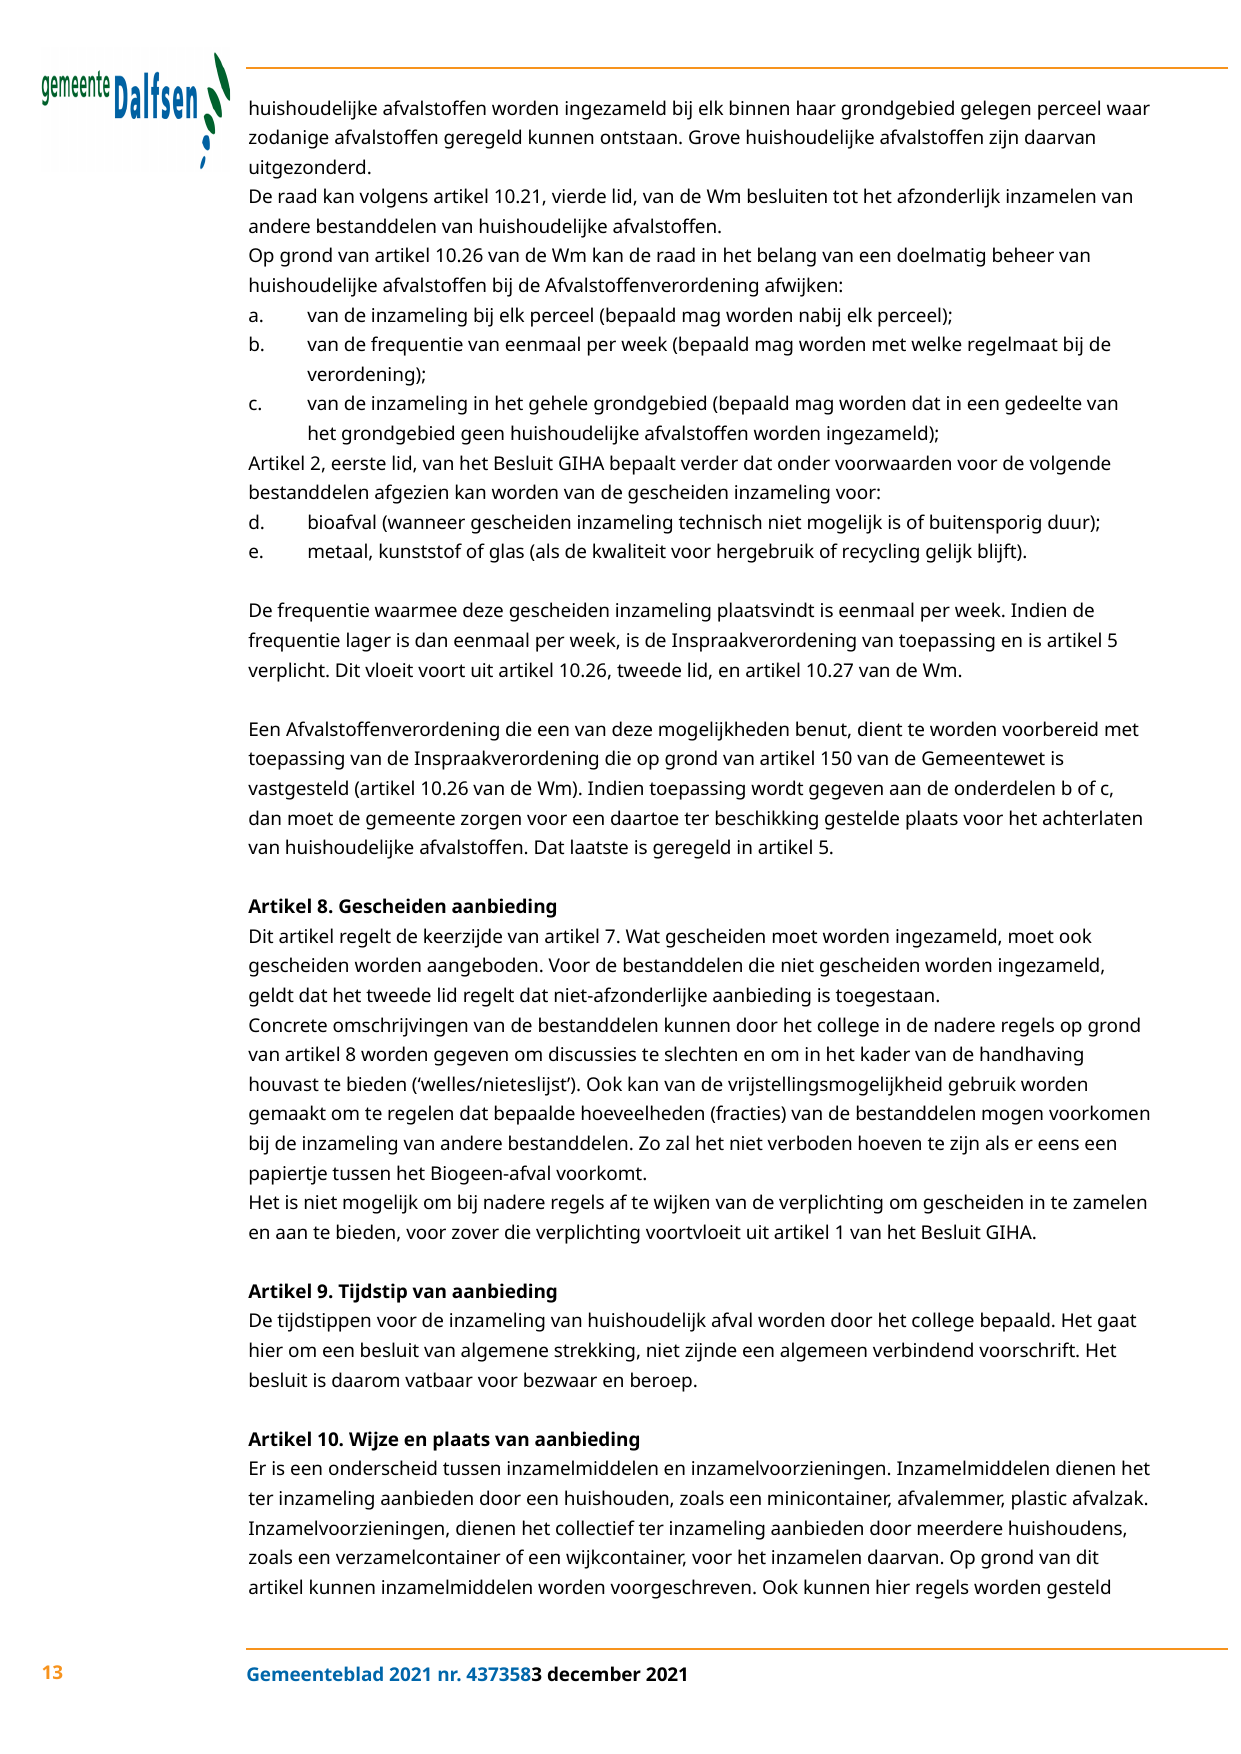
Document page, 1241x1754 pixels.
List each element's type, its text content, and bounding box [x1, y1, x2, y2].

text De raad kan volgens artikel 10.21, vierde lid, van de Wm besluiten tot het afzonderlijk inzamelen van andere bestanddelen van huishoudelijke afvalstoffen. [248, 183, 1152, 239]
text Artikel 9. Tijdstip van aanbieding [248, 1278, 1152, 1304]
list van de frequentie van eenmaal per week (bepaald mag worden met welke regelmaat bij de verordening); [248, 331, 1152, 387]
text Een Afvalstoffenverordening die een van deze mogelijkheden benut, dient te worden voorbereid met toepassing van de Inspraakverordening die op grond van artikel 150 van de Gemeentewet is vastgesteld (artikel 10.26 van de Wm). Indien toepassing wordt gegeven aan de onderdelen b of c, dan moet de gemeente zorgen voor een daartoe ter beschikking gestelde plaats voor het achterlaten van huishoudelijke afvalstoffen. Dat laatste is geregeld in artikel 5. [248, 716, 1152, 860]
list bioafval (wanneer gescheiden inzameling technisch niet mogelijk is of buitensporig duur); [248, 509, 1152, 535]
text Artikel 8. Gescheiden aanbieding [248, 893, 1152, 919]
list van de inzameling bij elk perceel (bepaald mag worden nabij elk perceel); [248, 302, 1152, 328]
list metaal, kunststof of glas (als de kwaliteit voor hergebruik of recycling gelijk blijft). [248, 538, 1152, 564]
text Concrete omschrijvingen van de bestanddelen kunnen door het college in de nadere regels op grond van artikel 8 worden gegeven om discussies te slechten en om in het kader van de handhaving houvast te bieden (‘welles/nieteslijst’). Ook kan van de vrijstellingsmogelijkheid gebruik worden gemaakt om te regelen dat bepaalde hoeveelheden (fracties) van de bestanddelen mogen voorkomen bij de inzameling van andere bestanddelen. Zo zal het niet verboden hoeven te zijn als er eens een papiertje tussen het Biogeen-afval voorkomt. [248, 1012, 1152, 1186]
text Op grond van artikel 10.26 van de Wm kan de raad in het belang van een doelmatig beheer van huishoudelijke afvalstoffen bij de Afvalstoffenverordening afwijken: [248, 243, 1152, 298]
text Er is een onderscheid tussen inzamelmiddelen en inzamelvoorzieningen. Inzamelmiddelen dienen het ter inzameling aanbieden door een huishouden, zoals een minicontainer, afvalemmer, plastic afvalzak. Inzamelvoorzieningen, dienen het collectief ter inzameling aanbieden door meerdere huishoudens, zoals een verzamelcontainer of een wijkcontainer, voor het inzamelen daarvan. Op grond van dit artikel kunnen inzamelmiddelen worden voorgeschreven. Ook kunnen hier regels worden gesteld [248, 1456, 1152, 1600]
text De frequentie waarmee deze gescheiden inzameling plaatsvindt is eenmaal per week. Indien de frequentie lager is dan eenmaal per week, is de Inspraakverordening van toepassing en is artikel 5 verplicht. Dit vloeit voort uit artikel 10.26, tweede lid, en artikel 10.27 van de Wm. [248, 598, 1152, 683]
list van de inzameling in het gehele grondgebied (bepaald mag worden dat in een gedeelte van het grondgebied geen huishoudelijke afvalstoffen worden ingezameld); [248, 391, 1152, 446]
text Artikel 2, eerste lid, van het Besluit GIHA bepaalt verder dat onder voorwaarden voor de volgende bestanddelen afgezien kan worden van de gescheiden inzameling voor: [248, 450, 1152, 505]
text Artikel 10. Wijze en plaats van aanbieding [248, 1426, 1152, 1452]
text Dit artikel regelt de keerzijde van artikel 7. Wat gescheiden moet worden ingezameld, moet ook gescheiden worden aangeboden. Voor de bestanddelen die niet gescheiden worden ingezameld, geldt dat het tweede lid regelt dat niet-afzonderlijke aanbieding is toegestaan. [248, 923, 1152, 1008]
text De tijdstippen voor de inzameling van huishoudelijk afval worden door het college bepaald. Het gaat hier om een besluit van algemene strekking, niet zijnde een algemeen verbindend voorschrift. Het besluit is daarom vatbaar voor bezwaar en beroep. [248, 1308, 1152, 1393]
text Het is niet mogelijk om bij nadere regels af te wijken van de verplichting om gescheiden in te zamelen en aan te bieden, voor zover die verplichting voortvloeit uit artikel 1 van het Besluit GIHA. [248, 1189, 1152, 1245]
text huishoudelijke afvalstoffen worden ingezameld bij elk binnen haar grondgebied gelegen perceel waar zodanige afvalstoffen geregeld kunnen ontstaan. Grove huishoudelijke afvalstoffen zijn daarvan uitgezonderd. [248, 95, 1152, 180]
picture [41, 47, 231, 172]
